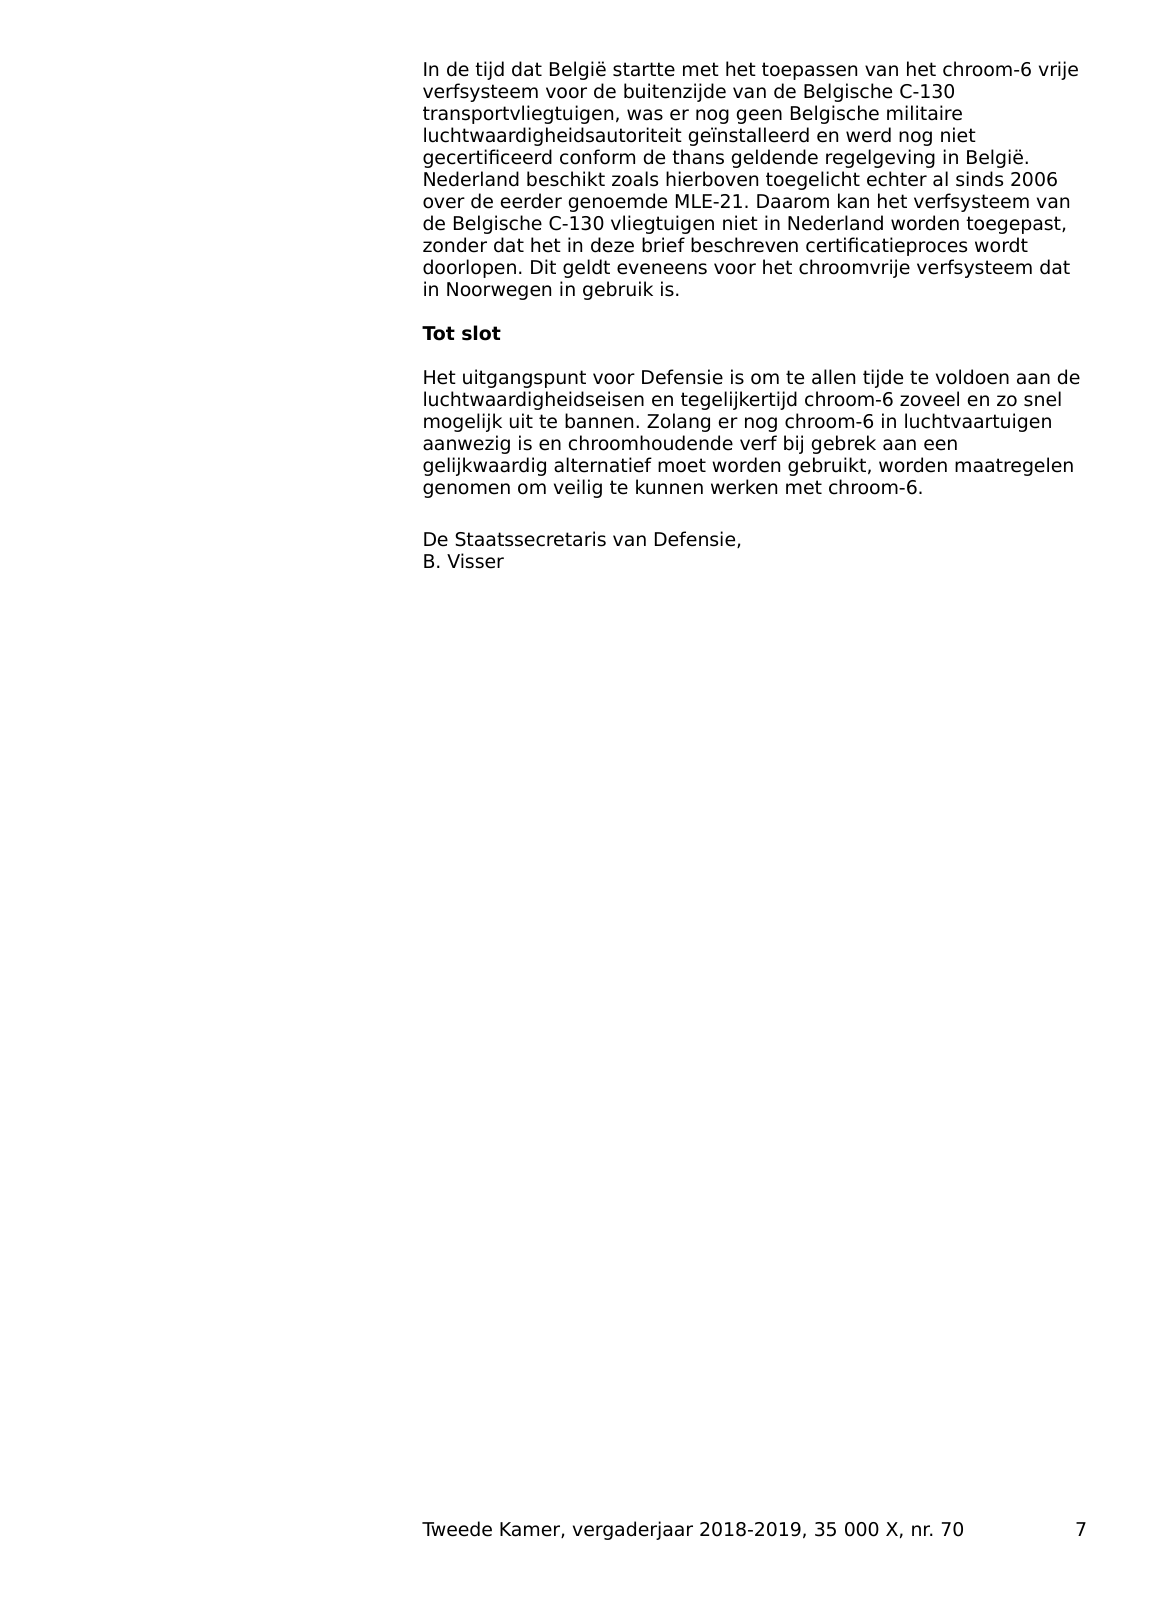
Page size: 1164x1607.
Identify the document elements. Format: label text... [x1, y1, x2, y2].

text In de tijd dat België startte met het toepassen van het chroom-6 vrije verfsysteem voor de buitenzijde van de Belgische C-130 transportvliegtuigen, was er nog geen Belgische militaire luchtwaardigheidsautoriteit geïnstalleerd en werd nog niet gecertificeerd conform de thans geldende regelgeving in België. Nederland beschikt zoals hierboven toegelicht echter al sinds 2006 over de eerder genoemde MLE-21. Daarom kan het verfsysteem van de Belgische C-130 vliegtuigen niet in Nederland worden toegepast, zonder dat het in deze brief beschreven certificatieproces wordt doorlopen. Dit geldt eveneens voor het chroomvrije verfsysteem dat in Noorwegen in gebruik is. [422, 59, 1087, 301]
subtitle Tot slot [422, 323, 1087, 345]
text De Staatssecretaris van Defensie, B. Visser [422, 529, 1087, 573]
text Het uitgangspunt voor Defensie is om te allen tijde te voldoen aan de luchtwaardigheidseisen en tegelijkertijd chroom-6 zoveel en zo snel mogelijk uit te bannen. Zolang er nog chroom-6 in luchtvaartuigen aanwezig is en chroomhoudende verf bij gebrek aan een gelijkwaardig alternatief moet worden gebruikt, worden maatregelen genomen om veilig te kunnen werken met chroom-6. [422, 367, 1087, 499]
